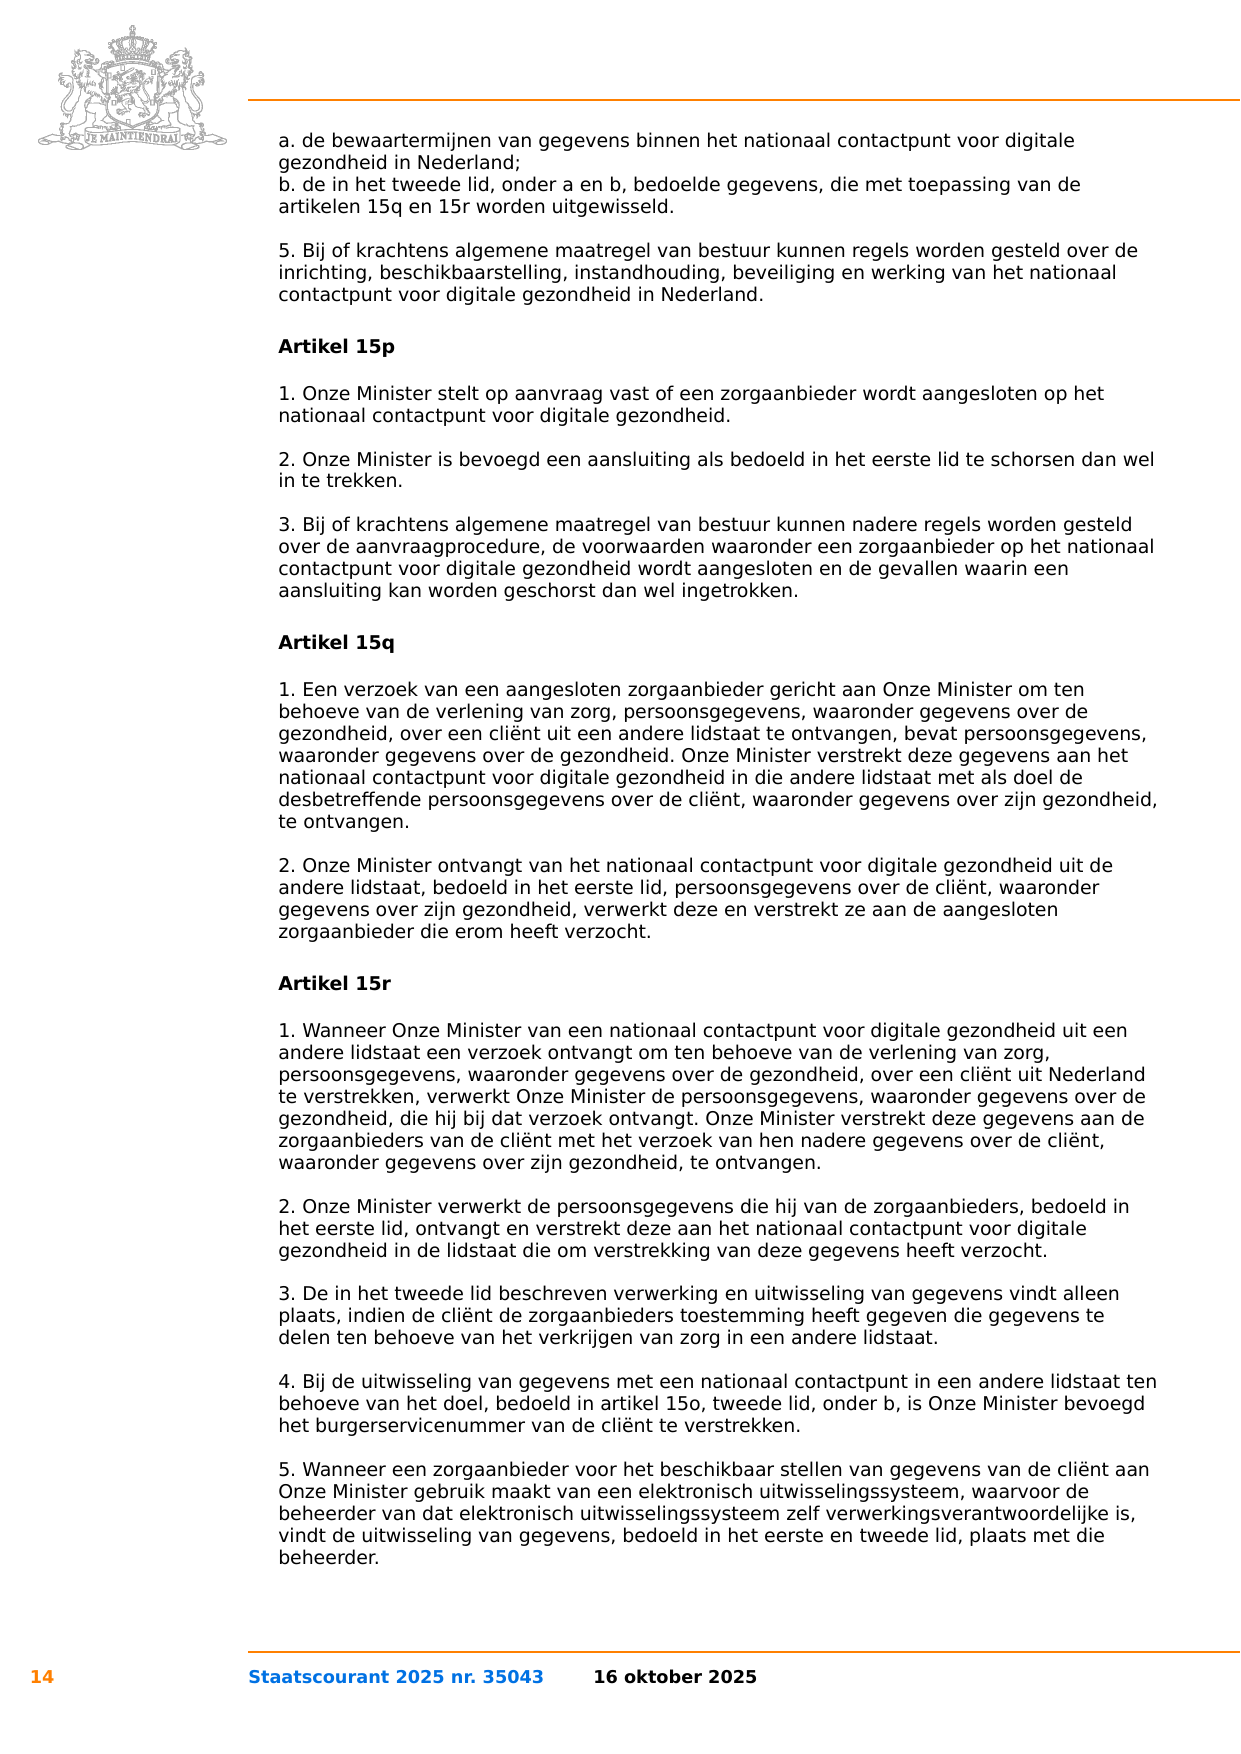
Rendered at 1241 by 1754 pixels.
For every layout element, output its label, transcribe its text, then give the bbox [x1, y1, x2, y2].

text 3. De in het tweede lid beschreven verwerking en uitwisseling van gegevens vindt alleen plaats, indien de cliënt de zorgaanbieders toestemming heeft gegeven die gegevens te delen ten behoeve van het verkrijgen van zorg in een andere lidstaat. [278, 1283, 1163, 1349]
text a. de bewaartermijnen van gegevens binnen het nationaal contactpunt voor digitale gezondheid in Nederland; [278, 130, 1163, 174]
text b. de in het tweede lid, onder a en b, bedoelde gegevens, die met toepassing van de artikelen 15q en 15r worden uitgewisseld. [278, 174, 1163, 218]
text 5. Bij of krachtens algemene maatregel van bestuur kunnen regels worden gesteld over de inrichting, beschikbaarstelling, instandhouding, beveiliging en werking van het nationaal contactpunt voor digitale gezondheid in Nederland. [278, 240, 1163, 306]
subtitle Artikel 15r [278, 973, 1163, 995]
text 1. Onze Minister stelt op aanvraag vast of een zorgaanbieder wordt aangesloten op het nationaal contactpunt voor digitale gezondheid. [278, 383, 1163, 427]
picture [38, 25, 227, 150]
text 5. Wanneer een zorgaanbieder voor het beschikbaar stellen van gegevens van de cliënt aan Onze Minister gebruik maakt van een elektronisch uitwisselingssysteem, waarvoor de beheerder van dat elektronisch uitwisselingssysteem zelf verwerkingsverantwoordelijke is, vindt de uitwisseling van gegevens, bedoeld in het eerste en tweede lid, plaats met die beheerder. [278, 1459, 1163, 1569]
text 1. Een verzoek van een aangesloten zorgaanbieder gericht aan Onze Minister om ten behoeve van de verlening van zorg, persoonsgegevens, waaronder gegevens over de gezondheid, over een cliënt uit een andere lidstaat te ontvangen, bevat persoonsgegevens, waaronder gegevens over de gezondheid. Onze Minister verstrekt deze gegevens aan het nationaal contactpunt voor digitale gezondheid in die andere lidstaat met als doel de desbetreffende persoonsgegevens over de cliënt, waaronder gegevens over zijn gezondheid, te ontvangen. [278, 679, 1163, 833]
text 2. Onze Minister ontvangt van het nationaal contactpunt voor digitale gezondheid uit de andere lidstaat, bedoeld in het eerste lid, persoonsgegevens over de cliënt, waaronder gegevens over zijn gezondheid, verwerkt deze en verstrekt ze aan de aangesloten zorgaanbieder die erom heeft verzocht. [278, 855, 1163, 943]
text 1. Wanneer Onze Minister van een nationaal contactpunt voor digitale gezondheid uit een andere lidstaat een verzoek ontvangt om ten behoeve van de verlening van zorg, persoonsgegevens, waaronder gegevens over de gezondheid, over een cliënt uit Nederland te verstrekken, verwerkt Onze Minister de persoonsgegevens, waaronder gegevens over de gezondheid, die hij bij dat verzoek ontvangt. Onze Minister verstrekt deze gegevens aan de zorgaanbieders van de cliënt met het verzoek van hen nadere gegevens over de cliënt, waaronder gegevens over zijn gezondheid, te ontvangen. [278, 1020, 1163, 1174]
subtitle Artikel 15q [278, 632, 1163, 654]
text 2. Onze Minister verwerkt de persoonsgegevens die hij van de zorgaanbieders, bedoeld in het eerste lid, ontvangt en verstrekt deze aan het nationaal contactpunt voor digitale gezondheid in de lidstaat die om verstrekking van deze gegevens heeft verzocht. [278, 1196, 1163, 1261]
text 4. Bij de uitwisseling van gegevens met een nationaal contactpunt in een andere lidstaat ten behoeve van het doel, bedoeld in artikel 15o, tweede lid, onder b, is Onze Minister bevoegd het burgerservicenummer van de cliënt te verstrekken. [278, 1371, 1163, 1437]
text 3. Bij of krachtens algemene maatregel van bestuur kunnen nadere regels worden gesteld over de aanvraagprocedure, de voorwaarden waaronder een zorgaanbieder op het nationaal contactpunt voor digitale gezondheid wordt aangesloten en de gevallen waarin een aansluiting kan worden geschorst dan wel ingetrokken. [278, 514, 1163, 602]
text 2. Onze Minister is bevoegd een aansluiting als bedoeld in het eerste lid te schorsen dan wel in te trekken. [278, 448, 1163, 492]
subtitle Artikel 15p [278, 336, 1163, 358]
